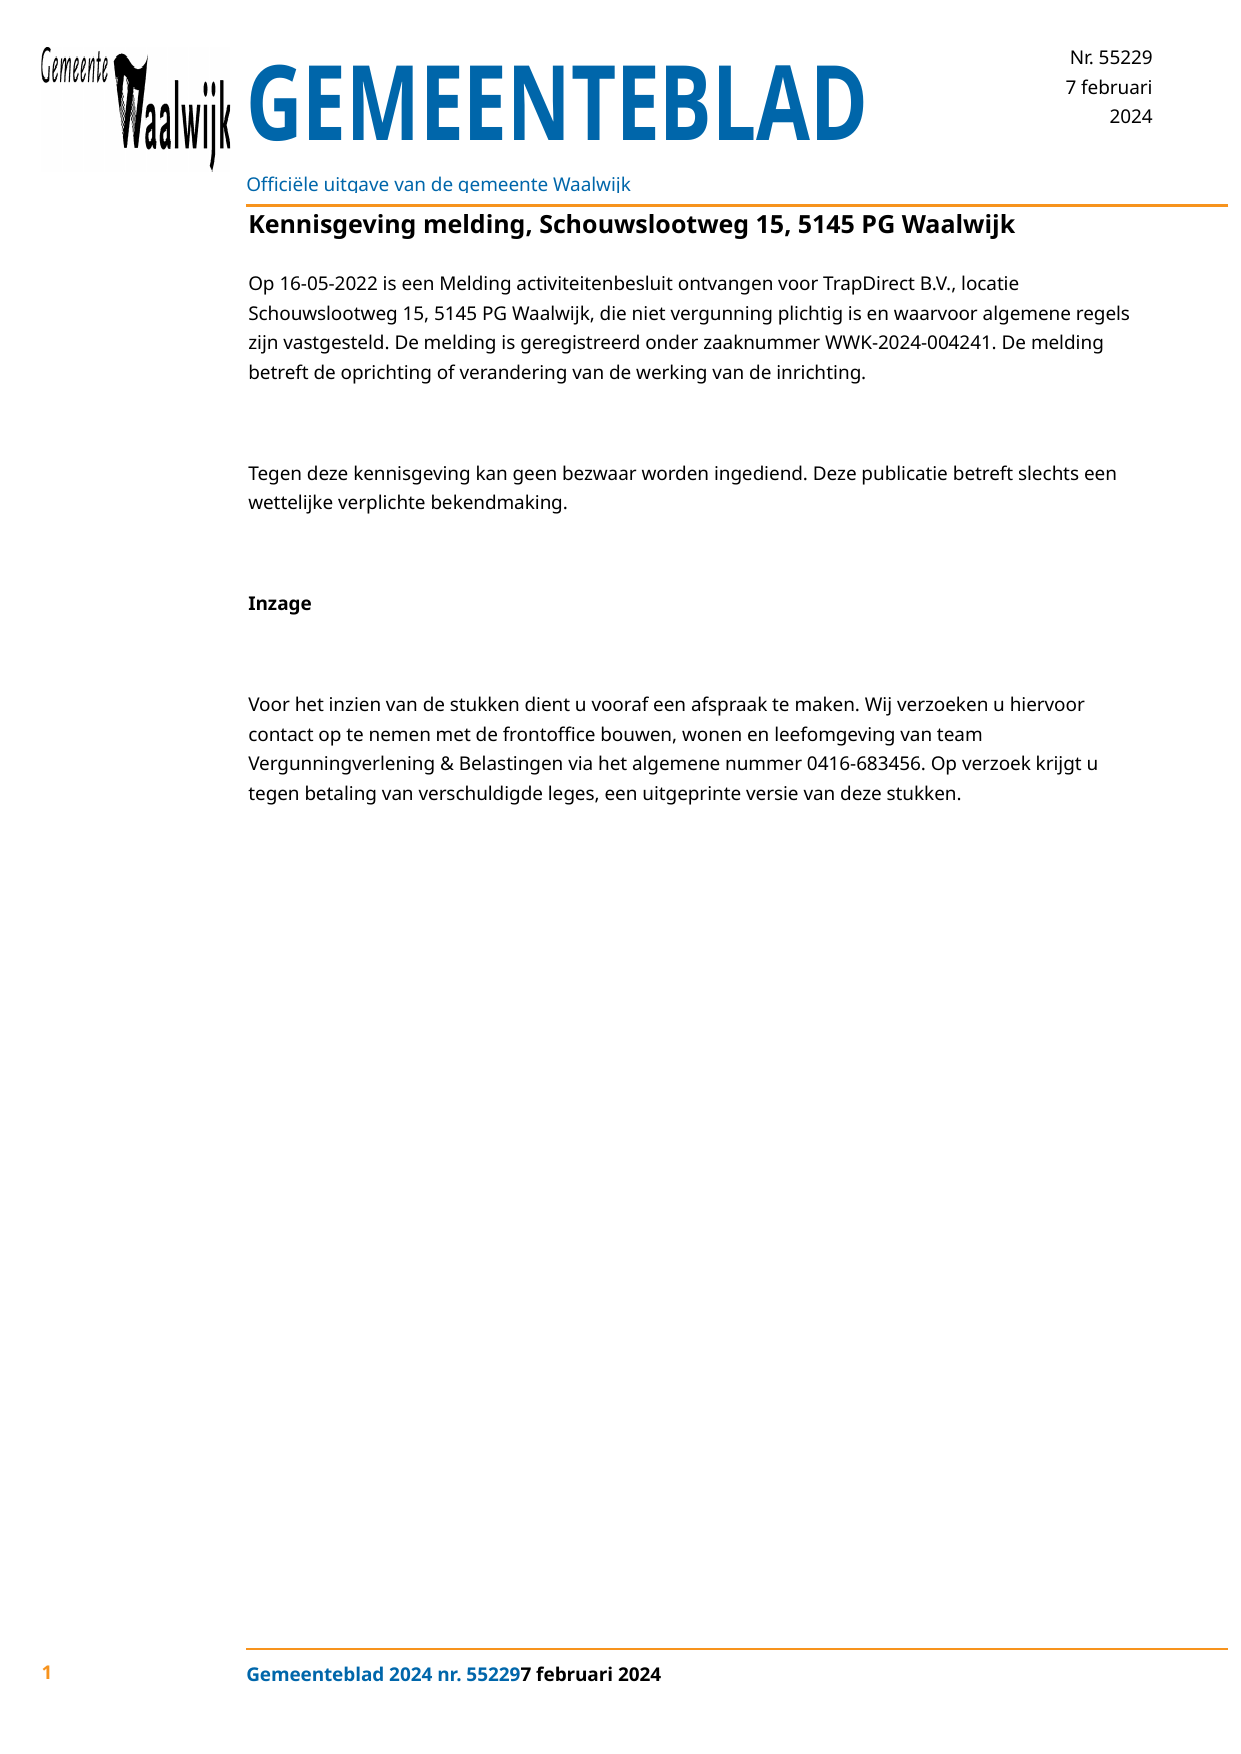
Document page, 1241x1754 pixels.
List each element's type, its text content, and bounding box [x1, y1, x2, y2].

text Op 16-05-2022 is een Melding activiteitenbesluit ontvangen voor TrapDirect B.V., locatie Schouwslootweg 15, 5145 PG Waalwijk, die niet vergunning plichtig is en waarvoor algemene regels zijn vastgesteld. De melding is geregistreerd onder zaaknummer WWK-2024-004241. De melding betreft de oprichting of verandering van de werking van de inrich­ting. [248, 270, 1152, 385]
text Voor het inzien van de stukken dient u vooraf een afspraak te maken. Wij verzoeken u hiervoor contact op te nemen met de frontoffice bouwen, wonen en leefomgeving van team Vergunningverlening & Belastingen via het algemene nummer 0416-683456. Op verzoek krijgt u tegen betaling van verschuldigde leges, een uitgeprinte versie van deze stukken. [248, 691, 1152, 806]
text Kennisgeving melding, Schouwslootweg 15, 5145 PG Waalwijk [248, 207, 1152, 241]
picture [41, 47, 231, 172]
text Inzage [248, 590, 1152, 616]
text Tegen deze kennisgeving kan geen bezwaar worden ingediend. Deze publicatie betreft slechts een wettelijke verplichte bekendmaking. [248, 460, 1152, 515]
